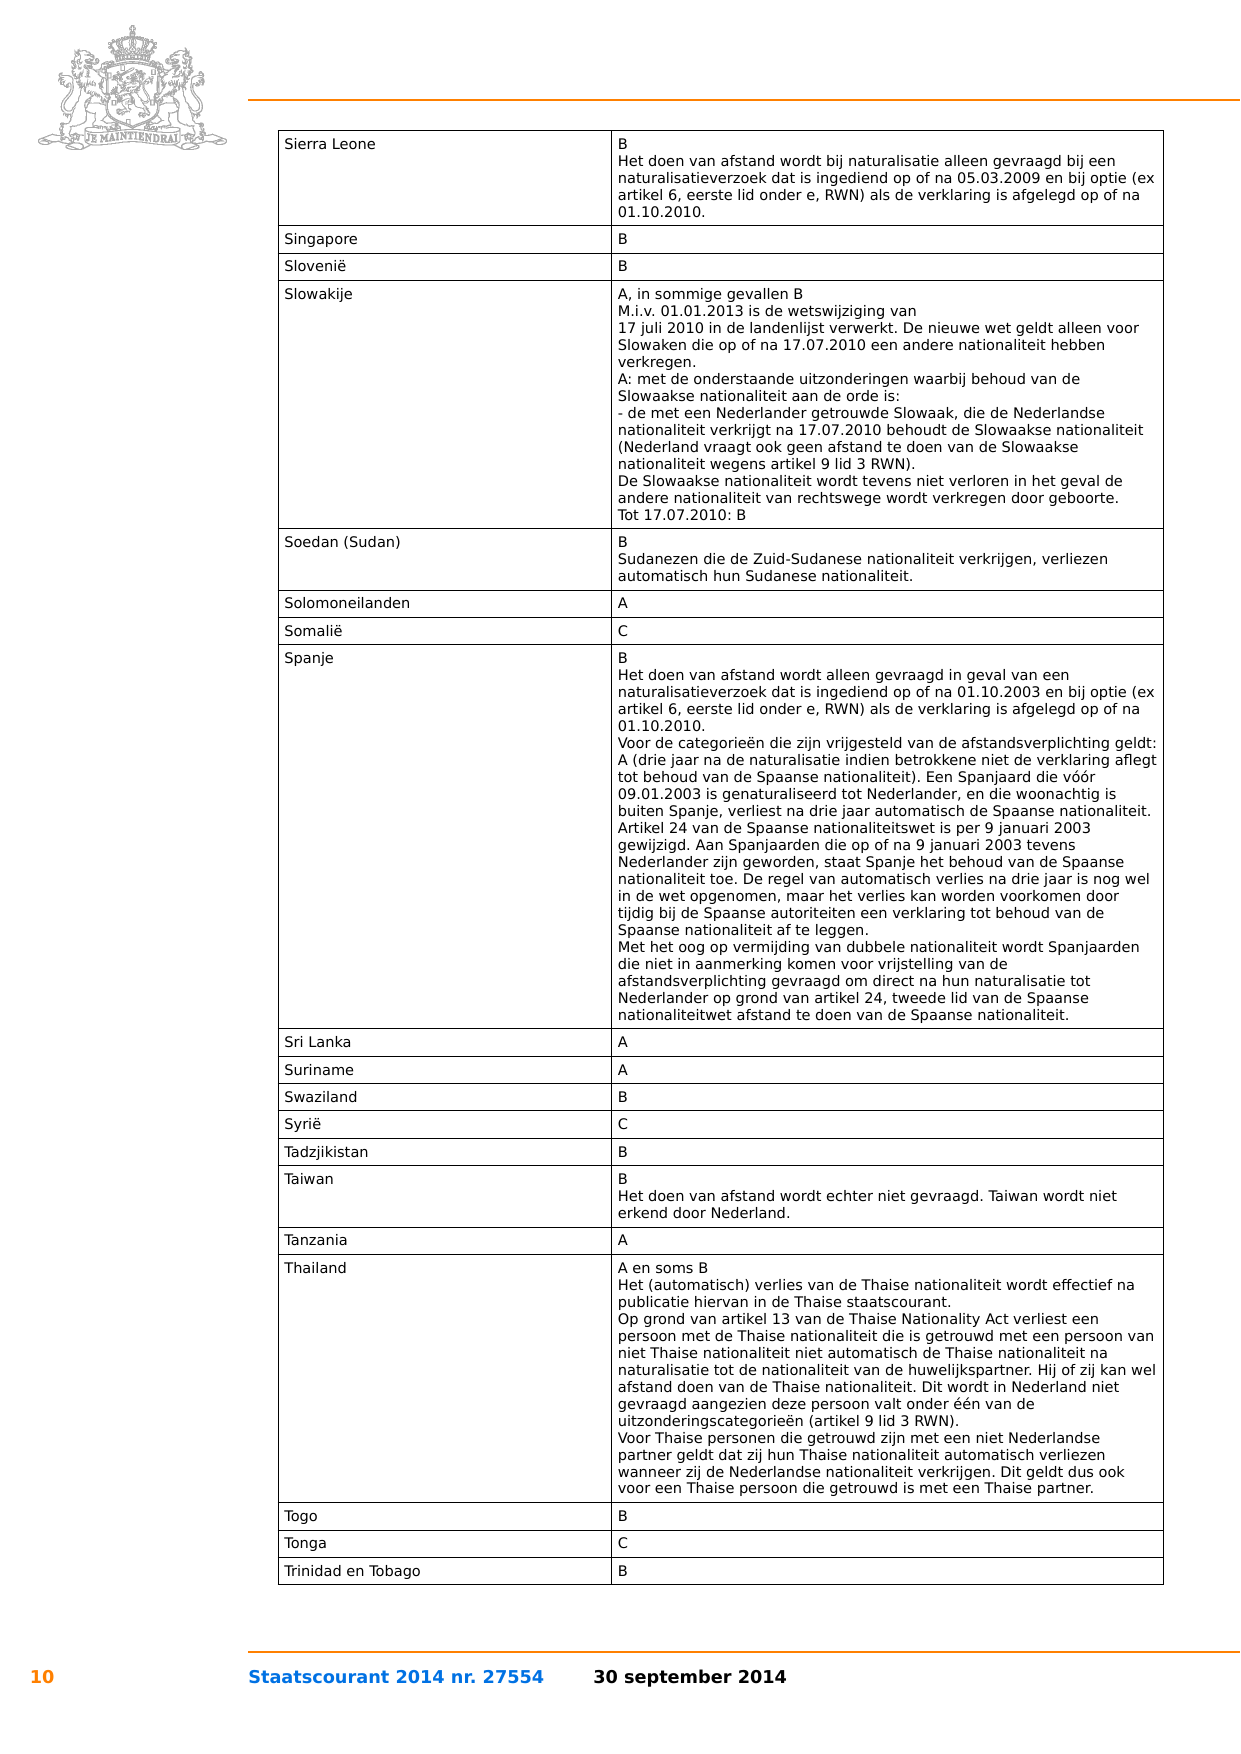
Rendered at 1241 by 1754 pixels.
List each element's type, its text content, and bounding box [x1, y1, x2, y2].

table_cell Tadzjikistan [279, 1139, 611, 1165]
table_cell Tonga [279, 1531, 611, 1557]
table_cell Singapore [279, 226, 611, 253]
table_cell B [612, 226, 1163, 253]
table_cell B Het doen van afstand wordt bij naturalisatie alleen gevraagd bij een naturalisatieverzoek dat is ingediend op of na 05.03.2009 en bij optie (ex artikel 6, eerste lid onder e, RWN) als de verklaring is afgelegd op of na 01.10.2010. [612, 131, 1163, 225]
table_cell C [612, 1111, 1163, 1138]
table_cell Slovenië [279, 254, 611, 280]
table_cell C [612, 1531, 1163, 1557]
table_cell B [612, 1139, 1163, 1165]
table_cell A [612, 1029, 1163, 1056]
table_cell B Het doen van afstand wordt echter niet gevraagd. Taiwan wordt niet erkend door Nederland. [612, 1166, 1163, 1227]
table_cell Soedan (Sudan) [279, 529, 611, 589]
picture [38, 25, 227, 150]
table_cell A [612, 1057, 1163, 1083]
table_cell Taiwan [279, 1166, 611, 1227]
table_cell Tanzania [279, 1228, 611, 1254]
table_cell Swaziland [279, 1084, 611, 1110]
table_cell Togo [279, 1503, 611, 1529]
table_cell B [612, 254, 1163, 280]
table_cell Slowakije [279, 281, 611, 528]
table_cell Trinidad en Tobago [279, 1558, 611, 1584]
table_cell A [612, 591, 1163, 617]
table_cell C [612, 618, 1163, 644]
table_cell Syrië [279, 1111, 611, 1138]
table_cell B [612, 1503, 1163, 1529]
table_cell Spanje [279, 645, 611, 1028]
table_cell B Het doen van afstand wordt alleen gevraagd in geval van een naturalisatieverzoek dat is ingediend op of na 01.10.2003 en bij optie (ex artikel 6, eerste lid onder e, RWN) als de verklaring is afgelegd op of na 01.10.2010. Voor de categorieën die zijn vrijgesteld van de afstandsverplichting geldt: A (drie jaar na de naturalisatie indien betrokkene niet de verklaring aflegt tot behoud van de Spaanse nationaliteit). Een Spanjaard die vóór 09.01.2003 is genaturaliseerd tot Nederlander, en die woonachtig is buiten Spanje, verliest na drie jaar automatisch de Spaanse nationaliteit. Artikel 24 van de Spaanse nationaliteitswet is per 9 januari 2003 gewijzigd. Aan Spanjaarden die op of na 9 januari 2003 tevens Nederlander zijn geworden, staat Spanje het behoud van de Spaanse nationaliteit toe. De regel van automatisch verlies na drie jaar is nog wel in de wet opgenomen, maar het verlies kan worden voorkomen door tijdig bij de Spaanse autoriteiten een verklaring tot behoud van de Spaanse nationaliteit af te leggen. Met het oog op vermijding van dubbele nationaliteit wordt Spanjaarden die niet in aanmerking komen voor vrijstelling van de afstandsverplichting gevraagd om direct na hun naturalisatie tot Nederlander op grond van artikel 24, tweede lid van de Spaanse nationaliteitwet afstand te doen van de Spaanse nationaliteit. [612, 645, 1163, 1028]
table_cell Thailand [279, 1255, 611, 1502]
table_cell Sierra Leone [279, 131, 611, 225]
table_cell Suriname [279, 1057, 611, 1083]
table_cell A [612, 1228, 1163, 1254]
table_cell B [612, 1558, 1163, 1584]
table_cell Somalië [279, 618, 611, 644]
table_cell Sri Lanka [279, 1029, 611, 1056]
table_cell A, in sommige gevallen B M.i.v. 01.01.2013 is de wetswijziging van 17 juli 2010 in de landenlijst verwerkt. De nieuwe wet geldt alleen voor Slowaken die op of na 17.07.2010 een andere nationaliteit hebben verkregen. A: met de onderstaande uitzonderingen waarbij behoud van de Slowaakse nationaliteit aan de orde is: - de met een Nederlander getrouwde Slowaak, die de Nederlandse nationaliteit verkrijgt na 17.07.2010 behoudt de Slowaakse nationaliteit (Nederland vraagt ook geen afstand te doen van de Slowaakse nationaliteit wegens artikel 9 lid 3 RWN). De Slowaakse nationaliteit wordt tevens niet verloren in het geval de andere nationaliteit van rechtswege wordt verkregen door geboorte. Tot 17.07.2010: B [612, 281, 1163, 528]
table_cell B Sudanezen die de Zuid-Sudanese nationaliteit verkrijgen, verliezen automatisch hun Sudanese nationaliteit. [612, 529, 1163, 589]
table_cell A en soms B Het (automatisch) verlies van de Thaise nationaliteit wordt effectief na publicatie hiervan in de Thaise staatscourant. Op grond van artikel 13 van de Thaise Nationality Act verliest een persoon met de Thaise nationaliteit die is getrouwd met een persoon van niet Thaise nationaliteit niet automatisch de Thaise nationaliteit na naturalisatie tot de nationaliteit van de huwelijkspartner. Hij of zij kan wel afstand doen van de Thaise nationaliteit. Dit wordt in Nederland niet gevraagd aangezien deze persoon valt onder één van de uitzonderingscategorieën (artikel 9 lid 3 RWN). Voor Thaise personen die getrouwd zijn met een niet Nederlandse partner geldt dat zij hun Thaise nationaliteit automatisch verliezen wanneer zij de Nederlandse nationaliteit verkrijgen. Dit geldt dus ook voor een Thaise persoon die getrouwd is met een Thaise partner. [612, 1255, 1163, 1502]
table_cell Solomoneilanden [279, 591, 611, 617]
table_cell B [612, 1084, 1163, 1110]
